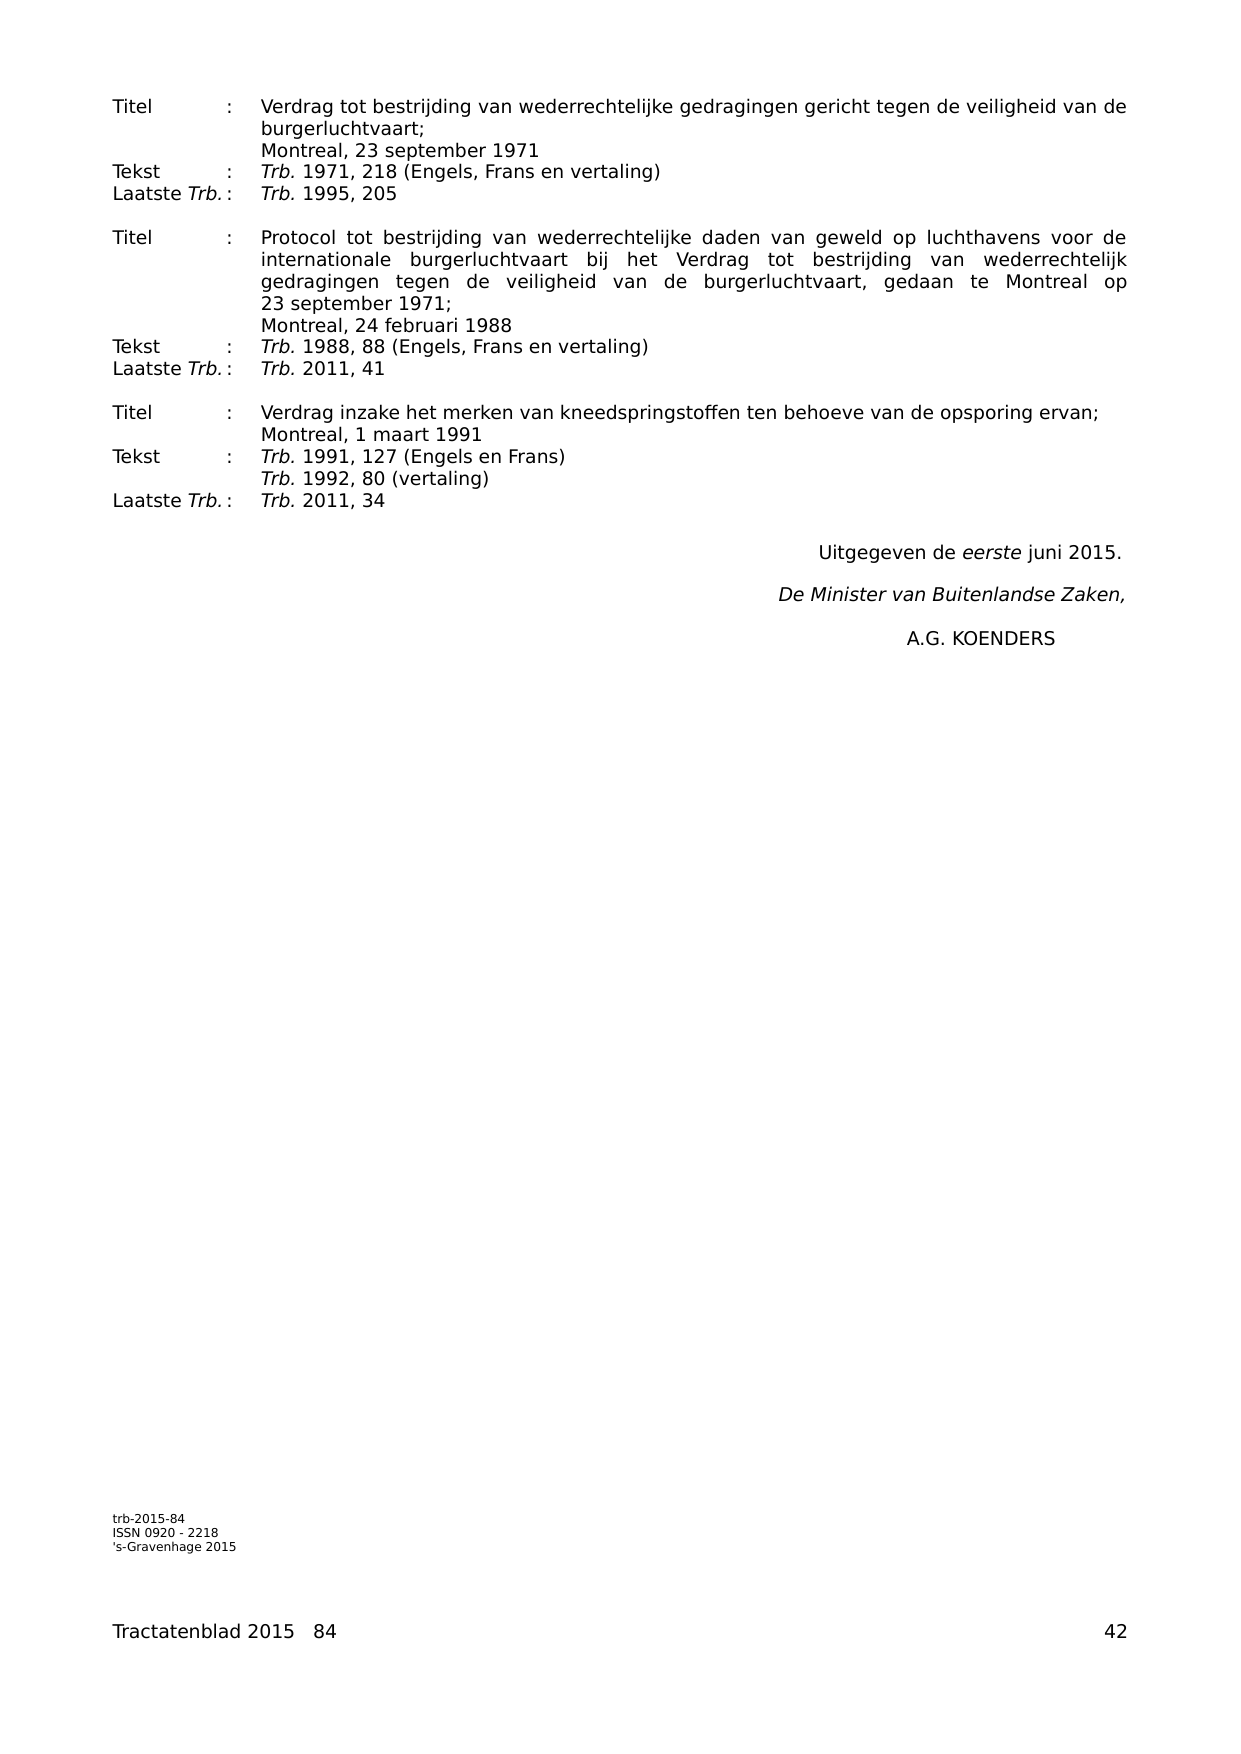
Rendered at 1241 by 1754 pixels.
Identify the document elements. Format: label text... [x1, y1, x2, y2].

table_cell : [226, 402, 261, 446]
table_cell [226, 380, 261, 402]
table_cell : [226, 96, 261, 162]
table_cell : [226, 162, 261, 183]
table_cell Laatste Trb. [112, 490, 226, 512]
table_cell : [226, 184, 261, 205]
table_cell [112, 380, 226, 402]
table_cell Trb. 2011, 34 [261, 490, 1128, 512]
table_cell Trb. 1988, 88 (Engels, Frans en vertaling) [261, 337, 1128, 358]
table_cell Trb. 1995, 205 [261, 184, 1128, 205]
table_cell : [226, 446, 261, 490]
text 's-Gravenhage 2015 [112, 1540, 346, 1554]
table_cell Trb. 1971, 218 (Engels, Frans en vertaling) [261, 162, 1128, 183]
table_cell Laatste Trb. [112, 359, 226, 380]
table_cell Laatste Trb. [112, 184, 226, 205]
table_cell [261, 205, 1128, 227]
text De Minister van Buitenlandse Zaken, A.G. KOENDERS [112, 583, 1128, 649]
text Uitgegeven de eerste juni 2015. [112, 542, 1128, 563]
table_cell Tekst [112, 337, 226, 358]
table_cell : [226, 359, 261, 380]
table_cell Tekst [112, 162, 226, 183]
text ISSN 0920 - 2218 [112, 1526, 346, 1540]
table_cell Verdrag tot bestrijding van wederrechtelijke gedragingen gericht tegen de veiligheid van de burgerluchtvaart; Montreal, 23 september 1971 [261, 96, 1128, 162]
table_cell [112, 205, 226, 227]
table_cell [226, 205, 261, 227]
table_cell Trb. 1991, 127 (Engels en Frans) Trb. 1992, 80 (vertaling) [261, 446, 1128, 490]
table_cell : [226, 227, 261, 337]
table_cell Trb. 2011, 41 [261, 359, 1128, 380]
table_cell Titel [112, 402, 226, 446]
table_cell : [226, 490, 261, 512]
table_cell Titel [112, 96, 226, 162]
table_cell Verdrag inzake het merken van kneedspringstoffen ten behoeve van de opsporing ervan; Montreal, 1 maart 1991 [261, 402, 1128, 446]
table_cell Titel [112, 227, 226, 337]
text trb-2015-84 [112, 1512, 346, 1526]
table_cell Tekst [112, 446, 226, 490]
table_cell : [226, 337, 261, 358]
table_cell [261, 380, 1128, 402]
table_cell Protocol tot bestrijding van wederrechtelijke daden van geweld op luchthavens voor de internationale burgerluchtvaart bij het Verdrag tot bestrijding van wederrechtelijk gedragingen tegen de veiligheid van de burgerluchtvaart, gedaan te Montreal op 23 september 1971; Montreal, 24 februari 1988 [261, 227, 1128, 337]
